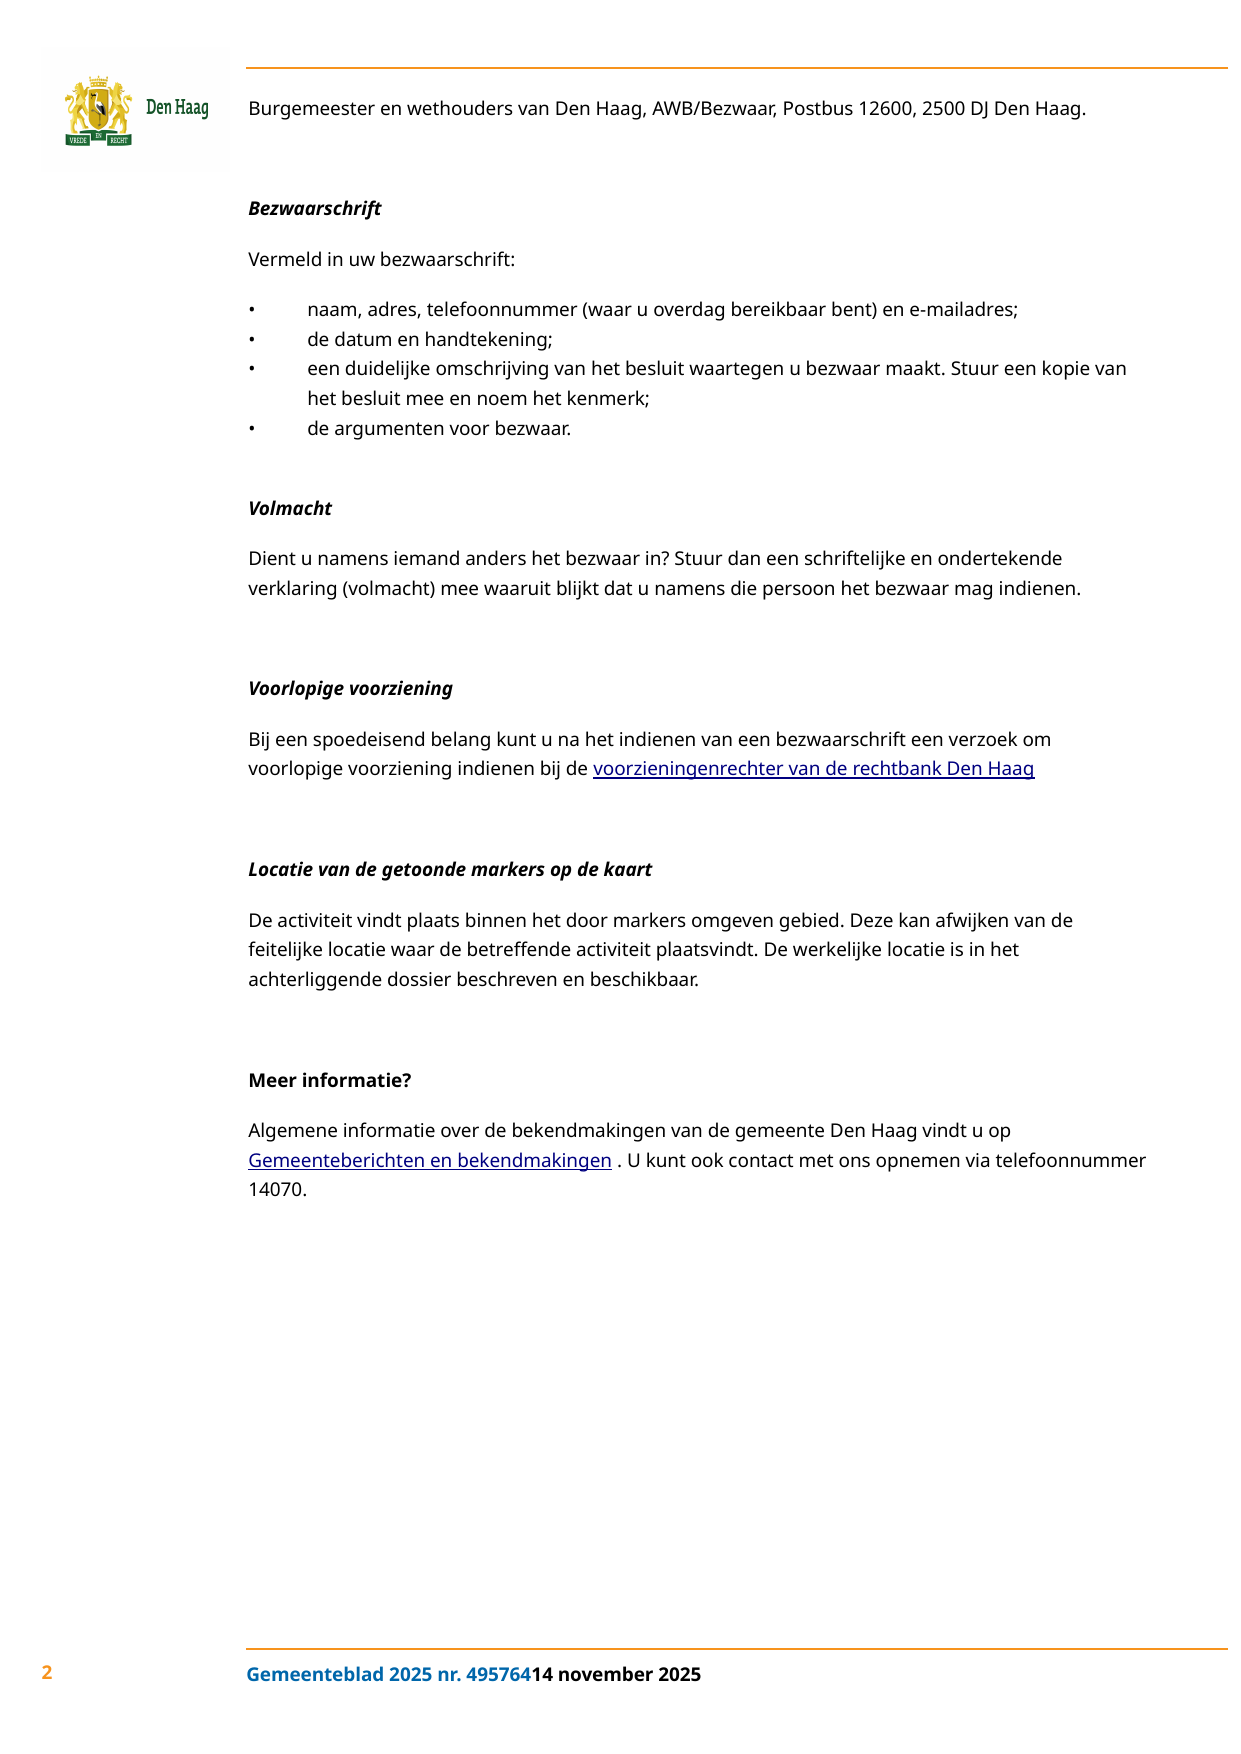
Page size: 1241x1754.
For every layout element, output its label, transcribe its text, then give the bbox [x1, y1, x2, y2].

text Volmacht [248, 495, 1152, 521]
text Bij een spoedeisend belang kunt u na het indienen van een bezwaarschrift een verzoek om voorlopige voorziening indienen bij de voorzieningenrechter van de rechtbank Den Haag [248, 726, 1152, 781]
list de argumenten voor bezwaar. [248, 415, 1152, 441]
list een duidelijke omschrijving van het besluit waartegen u bezwaar maakt. Stuur een kopie van het besluit mee en noem het kenmerk; [248, 356, 1152, 411]
text Algemene informatie over de bekendmakingen van de gemeente Den Haag vindt u op Gemeenteberichten en bekendmakingen . U kunt ook contact met ons opnemen via telefoonnummer 14070. [248, 1117, 1152, 1202]
picture [41, 47, 231, 172]
text Meer informatie? [248, 1067, 1152, 1093]
text Voorlopige voorziening [248, 676, 1152, 701]
text De activiteit vindt plaats binnen het door markers omgeven gebied. Deze kan afwijken van de feitelijke locatie waar de betreffende activiteit plaatsvindt. De werkelijke locatie is in het achterliggende dossier beschreven en beschikbaar. [248, 907, 1152, 992]
list naam, adres, telefoonnummer (waar u overdag bereikbaar bent) en e-mailadres; [248, 296, 1152, 322]
text Burgemeester en wethouders van Den Haag, AWB/Bezwaar, Postbus 12600, 2500 DJ Den Haag. [248, 95, 1152, 121]
text Dient u namens iemand anders het bezwaar in? Stuur dan een schriftelijke en ondertekende verklaring (volmacht) mee waaruit blijkt dat u namens die persoon het bezwaar mag indienen. [248, 545, 1152, 601]
list de datum en handtekening; [248, 326, 1152, 352]
text Locatie van de getoonde markers op de kaart [248, 856, 1152, 882]
text Vermeld in uw bezwaarschrift: [248, 246, 1152, 272]
text Bezwaarschrift [248, 196, 1152, 221]
